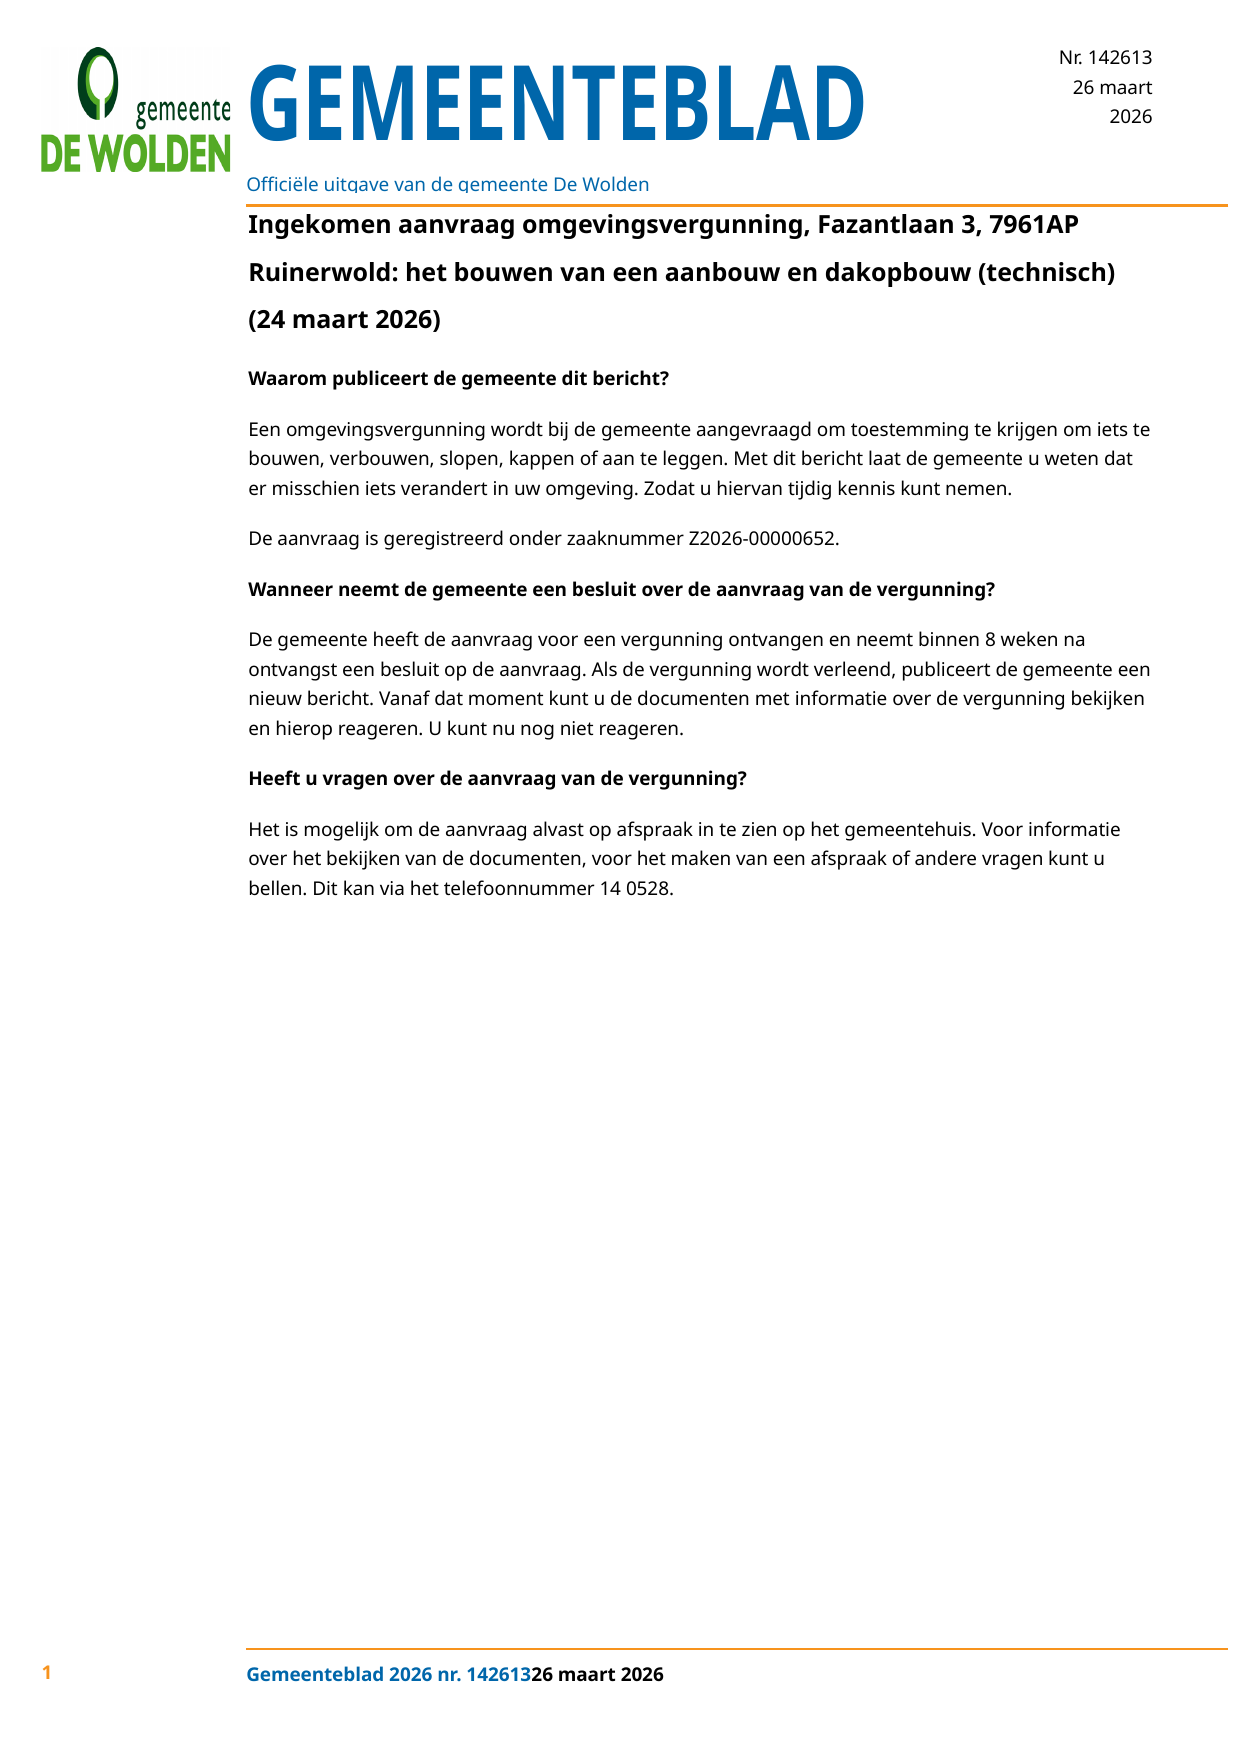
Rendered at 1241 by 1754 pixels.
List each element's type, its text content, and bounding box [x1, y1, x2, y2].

text Een omgevingsvergunning wordt bij de gemeente aangevraagd om toestemming te krijgen om iets te bouwen, verbouwen, slopen, kappen of aan te leggen. Met dit bericht laat de gemeente u weten dat er misschien iets verandert in uw omgeving. Zodat u hiervan tijdig kennis kunt nemen. [248, 416, 1152, 501]
text Wanneer neemt de gemeente een besluit over de aanvraag van de vergunning? [248, 576, 1152, 602]
text Ingekomen aanvraag omgevingsvergunning, Fazantlaan 3, 7961AP Ruinerwold: het bouwen van een aanbouw en dakopbouw (technisch) (24 maart 2026) [248, 207, 1152, 336]
text Het is mogelijk om de aanvraag alvast op afspraak in te zien op het gemeentehuis. Voor informatie over het bekijken van de documenten, voor het maken van een afspraak of andere vragen kunt u bellen. Dit kan via het telefoonnummer 14 0528. [248, 816, 1152, 901]
text Waarom publiceert de gemeente dit bericht? [248, 366, 1152, 391]
text De aanvraag is geregistreerd onder zaaknummer Z2026-00000652. [248, 526, 1152, 551]
picture [41, 47, 231, 172]
text Heeft u vragen over de aanvraag van de vergunning? [248, 766, 1152, 791]
text De gemeente heeft de aanvraag voor een vergunning ontvangen en neemt binnen 8 weken na ontvangst een besluit op de aanvraag. Als de vergunning wordt verleend, publiceert de gemeente een nieuw bericht. Vanaf dat moment kunt u de documenten met informatie over de vergunning bekijken en hierop reageren. U kunt nu nog niet reageren. [248, 626, 1152, 741]
